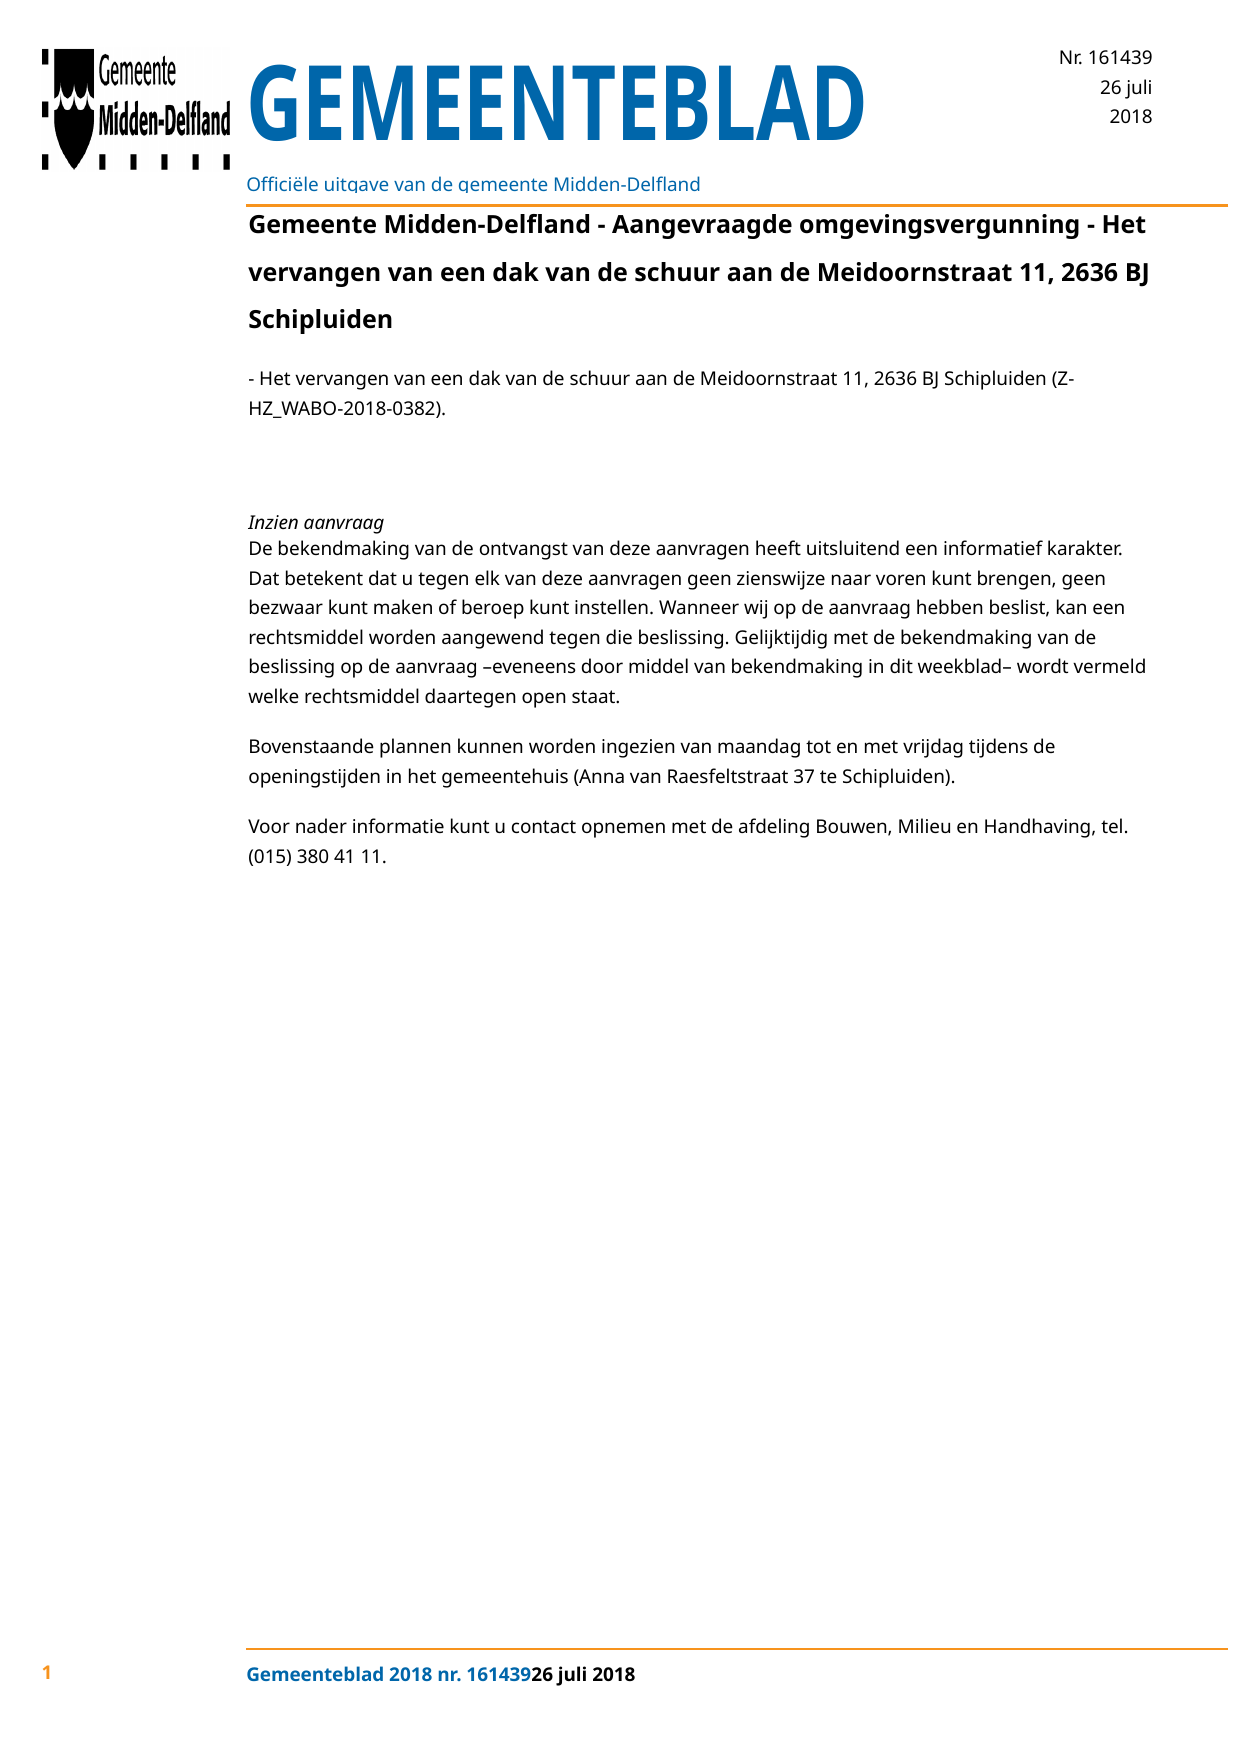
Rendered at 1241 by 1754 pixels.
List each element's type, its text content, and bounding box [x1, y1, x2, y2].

text Gemeente Midden-Delfland - Aangevraagde omgevingsvergunning - Het vervangen van een dak van de schuur aan de Meidoornstraat 11, 2636 BJ Schipluiden [248, 207, 1152, 336]
text Bovenstaande plannen kunnen worden ingezien van maandag tot en met vrijdag tijdens de openingstijden in het gemeentehuis (Anna van Raesfeltstraat 37 te Schipluiden). [248, 733, 1152, 789]
text - Het vervangen van een dak van de schuur aan de Meidoornstraat 11, 2636 BJ Schipluiden (Z-HZ_WABO-2018-0382). [248, 366, 1152, 421]
text Inzien aanvraag [248, 509, 1152, 535]
text De bekendmaking van de ontvangst van deze aanvragen heeft uitsluitend een informatief karakter. Dat betekent dat u tegen elk van deze aanvragen geen zienswijze naar voren kunt brengen, geen bezwaar kunt maken of beroep kunt instellen. Wanneer wij op de aanvraag hebben beslist, kan een rechtsmiddel worden aangewend tegen die beslissing. Gelijktijdig met de bekendmaking van de beslissing op de aanvraag –eveneens door middel van bekendmaking in dit weekblad– wordt vermeld welke rechtsmiddel daartegen open staat. [248, 535, 1152, 709]
picture [41, 47, 231, 172]
text Voor nader informatie kunt u contact opnemen met de afdeling Bouwen, Milieu en Handhaving, tel. (015) 380 41 11. [248, 813, 1152, 869]
